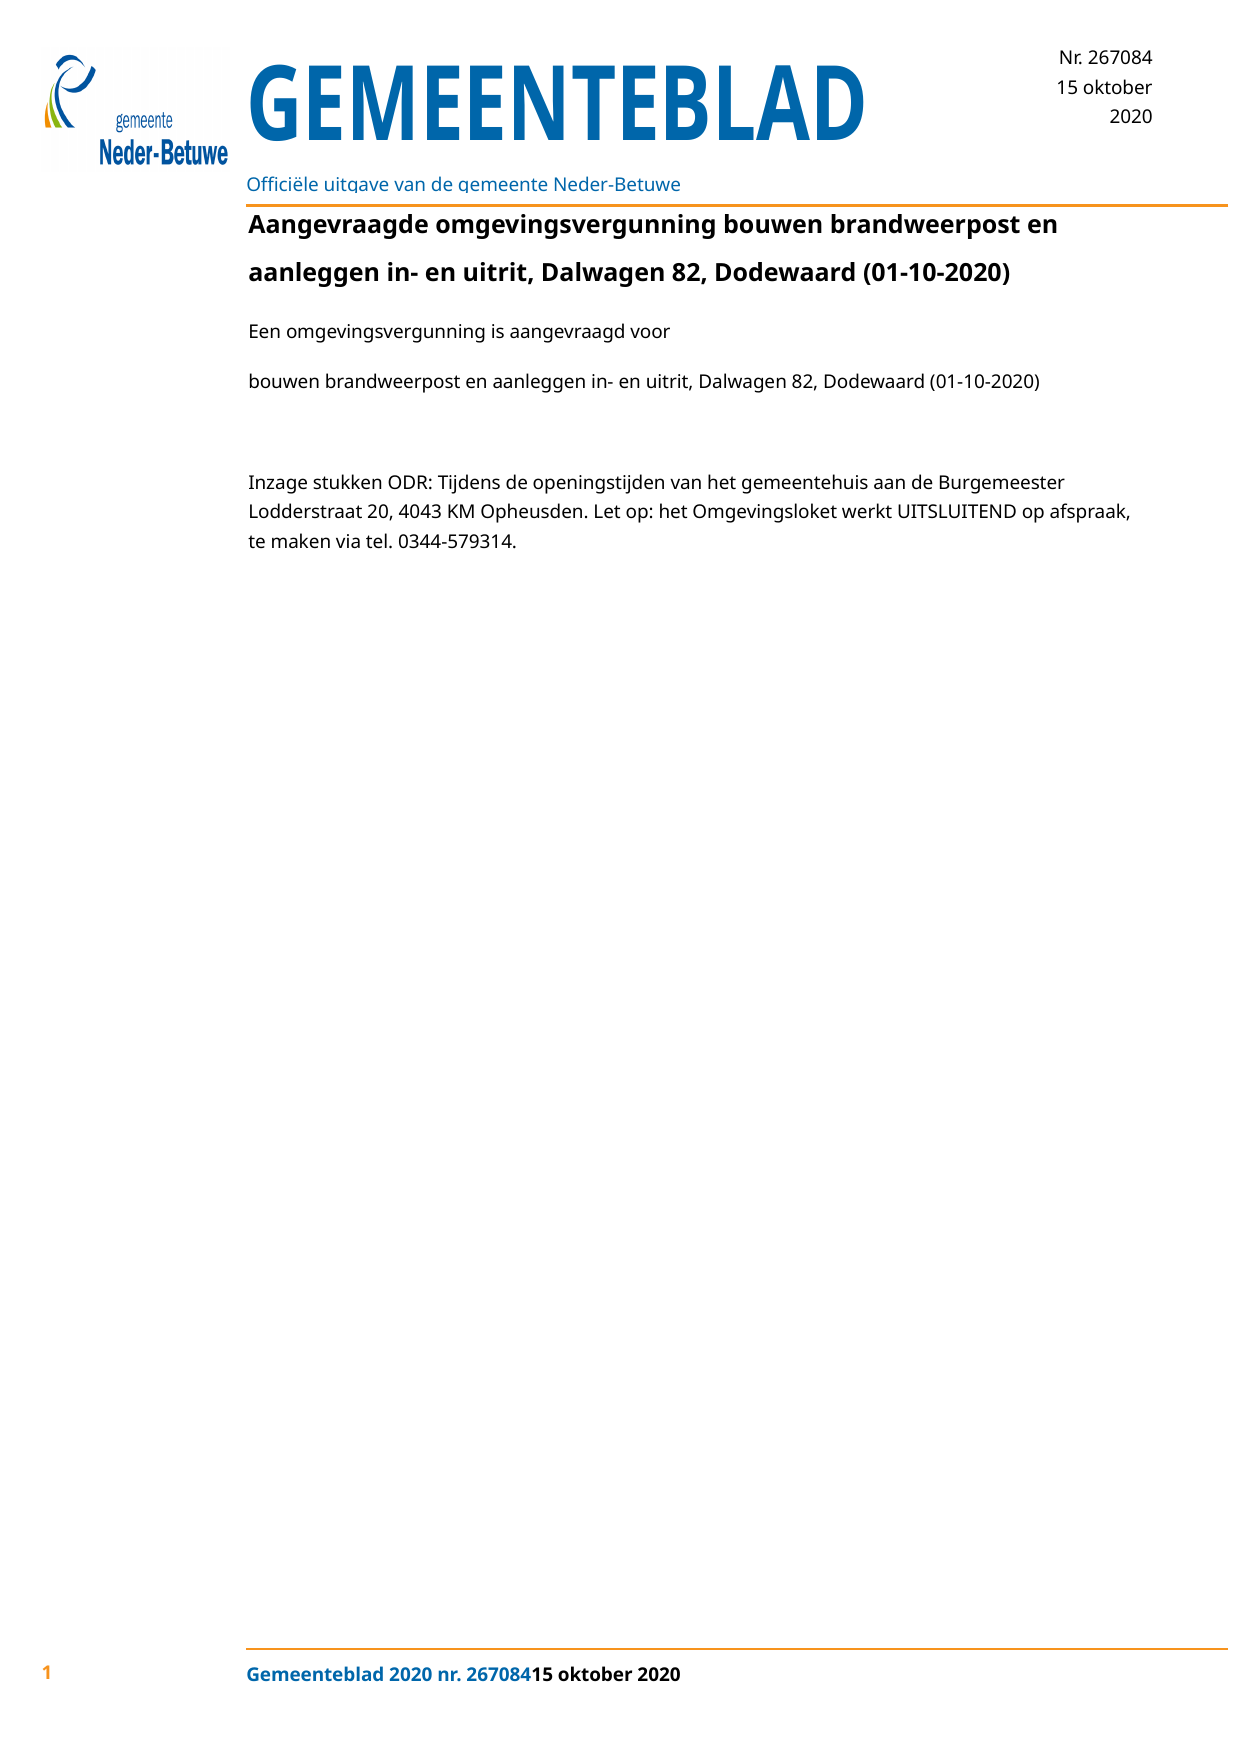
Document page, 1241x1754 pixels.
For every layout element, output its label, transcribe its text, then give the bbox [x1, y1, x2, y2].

text bouwen brandweerpost en aanleggen in- en uitrit, Dalwagen 82, Dodewaard (01-10-2020) [248, 368, 1152, 394]
text Een omgevingsvergunning is aangevraagd voor [248, 318, 1152, 344]
text Inzage stukken ODR: Tijdens de openingstijden van het gemeentehuis aan de Burgemeester Lodderstraat 20, 4043 KM Opheusden. Let op: het Omgevingsloket werkt UITSLUITEND op afspraak, te maken via tel. 0344-579314. [248, 469, 1152, 554]
picture [41, 47, 231, 172]
text Aangevraagde omgevingsvergunning bouwen brandweerpost en aanleggen in- en uitrit, Dalwagen 82, Dodewaard (01-10-2020) [248, 207, 1152, 288]
